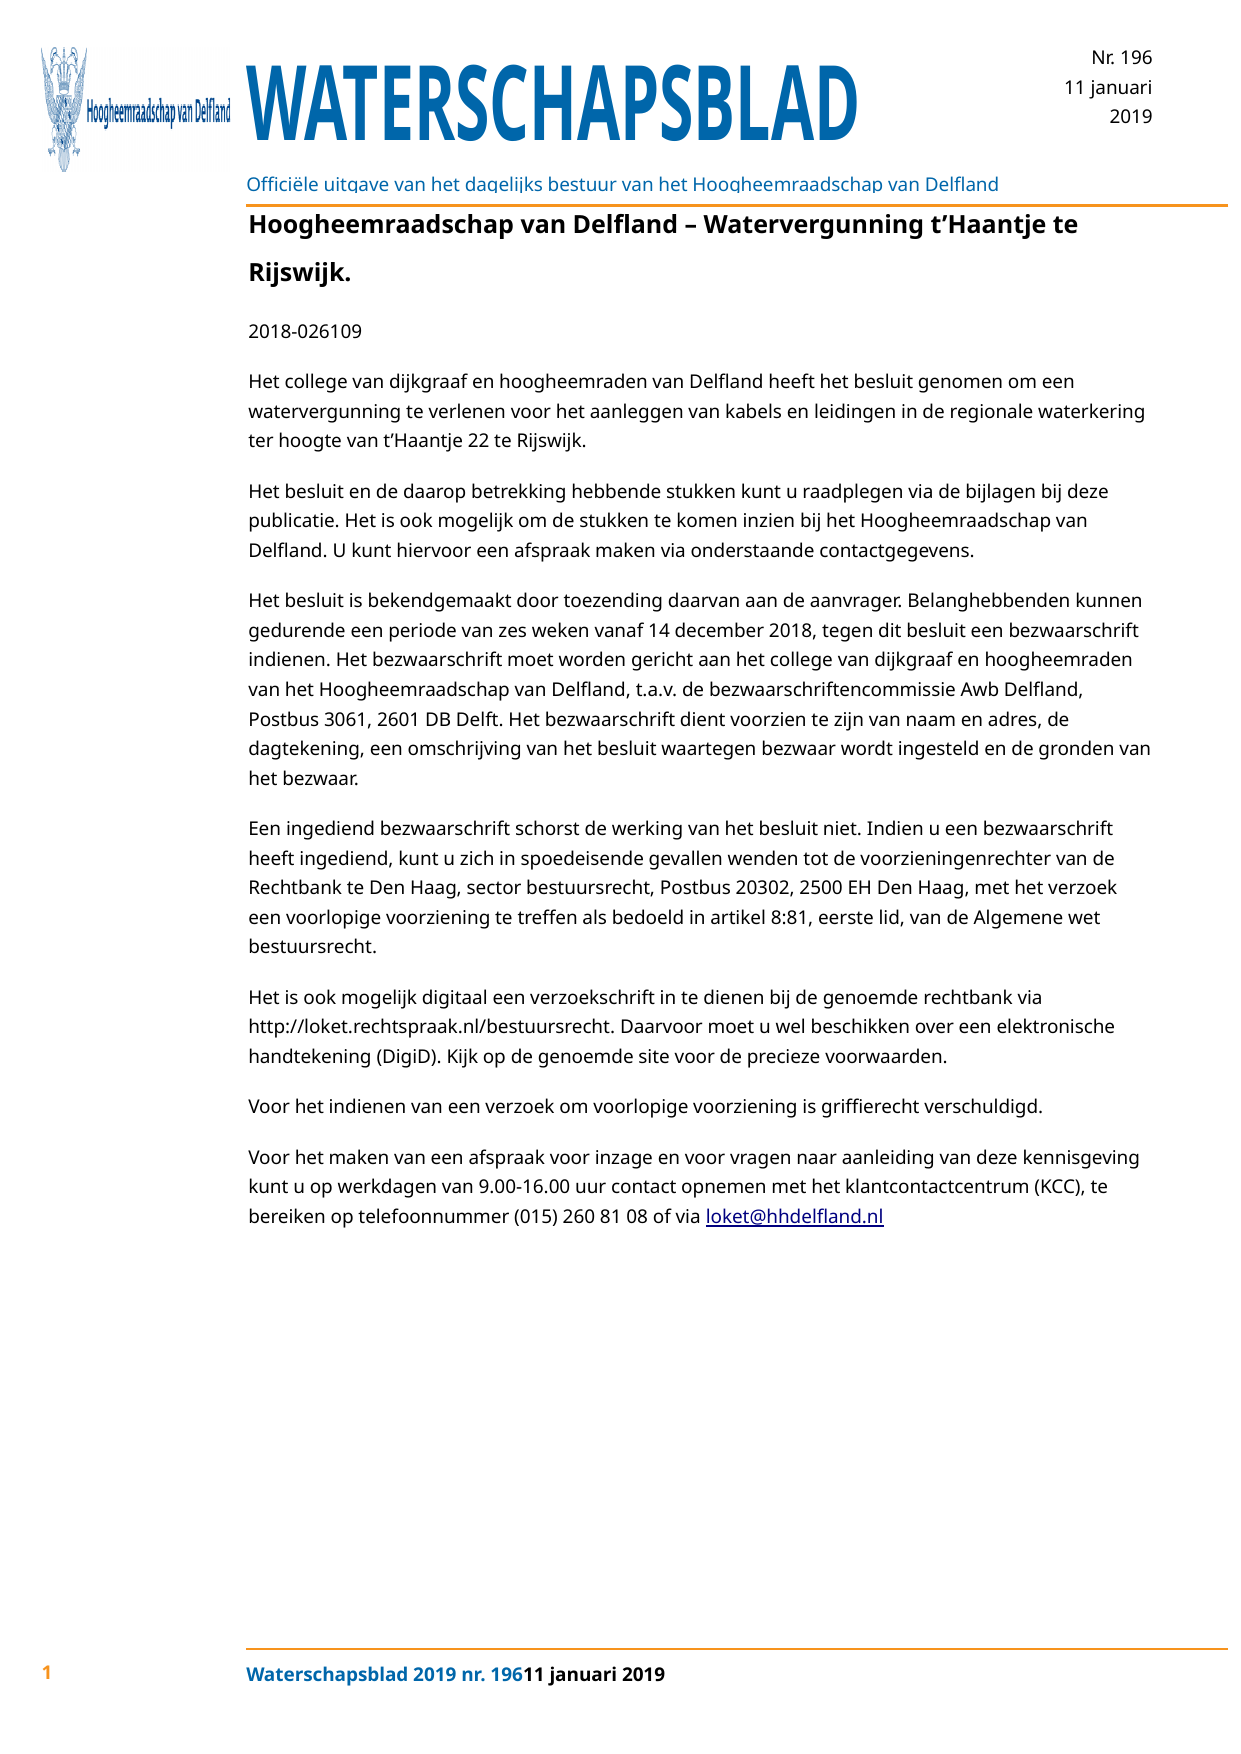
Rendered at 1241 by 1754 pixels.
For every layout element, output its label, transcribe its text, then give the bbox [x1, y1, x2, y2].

text Een ingediend bezwaarschrift schorst de werking van het besluit niet. Indien u een bezwaarschrift heeft ingediend, kunt u zich in spoedeisende gevallen wenden tot de voorzieningenrechter van de Rechtbank te Den Haag, sector bestuursrecht, Postbus 20302, 2500 EH Den Haag, met het verzoek een voorlopige voorziening te treffen als bedoeld in artikel 8:81, eerste lid, van de Algemene wet bestuursrecht. [248, 815, 1152, 959]
text Het college van dijkgraaf en hoogheemraden van Delfland heeft het besluit genomen om een watervergunning te verlenen voor het aanleggen van kabels en leidingen in de regionale waterkering ter hoogte van t’Haantje 22 te Rijswijk. [248, 368, 1152, 453]
text Hoogheemraadschap van Delfland – Watervergunning t’Haantje te Rijswijk. [248, 207, 1152, 288]
picture [41, 47, 231, 172]
text Voor het indienen van een verzoek om voorlopige voorziening is griffierecht verschuldigd. [248, 1094, 1152, 1119]
text 2018-026109 [248, 318, 1152, 344]
text Voor het maken van een afspraak voor inzage en voor vragen naar aanleiding van deze kennisgeving kunt u op werkdagen van 9.00-16.00 uur contact opnemen met het klantcontactcentrum (KCC), te bereiken op telefoonnummer (015) 260 81 08 of via loket@hhdelfland.nl [248, 1144, 1152, 1229]
text Het besluit is bekendgemaakt door toezending daarvan aan de aanvrager. Belanghebbenden kunnen gedurende een periode van zes weken vanaf 14 december 2018, tegen dit besluit een bezwaarschrift indienen. Het bezwaarschrift moet worden gericht aan het college van dijkgraaf en hoogheemraden van het Hoogheemraadschap van Delfland, t.a.v. de bezwaarschriftencommissie Awb Delfland, Postbus 3061, 2601 DB Delft. Het bezwaarschrift dient voorzien te zijn van naam en adres, de dagtekening, een omschrijving van het besluit waartegen bezwaar wordt ingesteld en de gronden van het bezwaar. [248, 587, 1152, 791]
text Het is ook mogelijk digitaal een verzoekschrift in te dienen bij de genoemde rechtbank via http://loket.rechtspraak.nl/bestuursrecht. Daarvoor moet u wel beschikken over een elektronische handtekening (DigiD). Kijk op de genoemde site voor de precieze voorwaarden. [248, 984, 1152, 1069]
text Het besluit en de daarop betrekking hebbende stukken kunt u raadplegen via de bijlagen bij deze publicatie. Het is ook mogelijk om de stukken te komen inzien bij het Hoogheemraadschap van Delfland. U kunt hiervoor een afspraak maken via onderstaande contactgegevens. [248, 478, 1152, 563]
